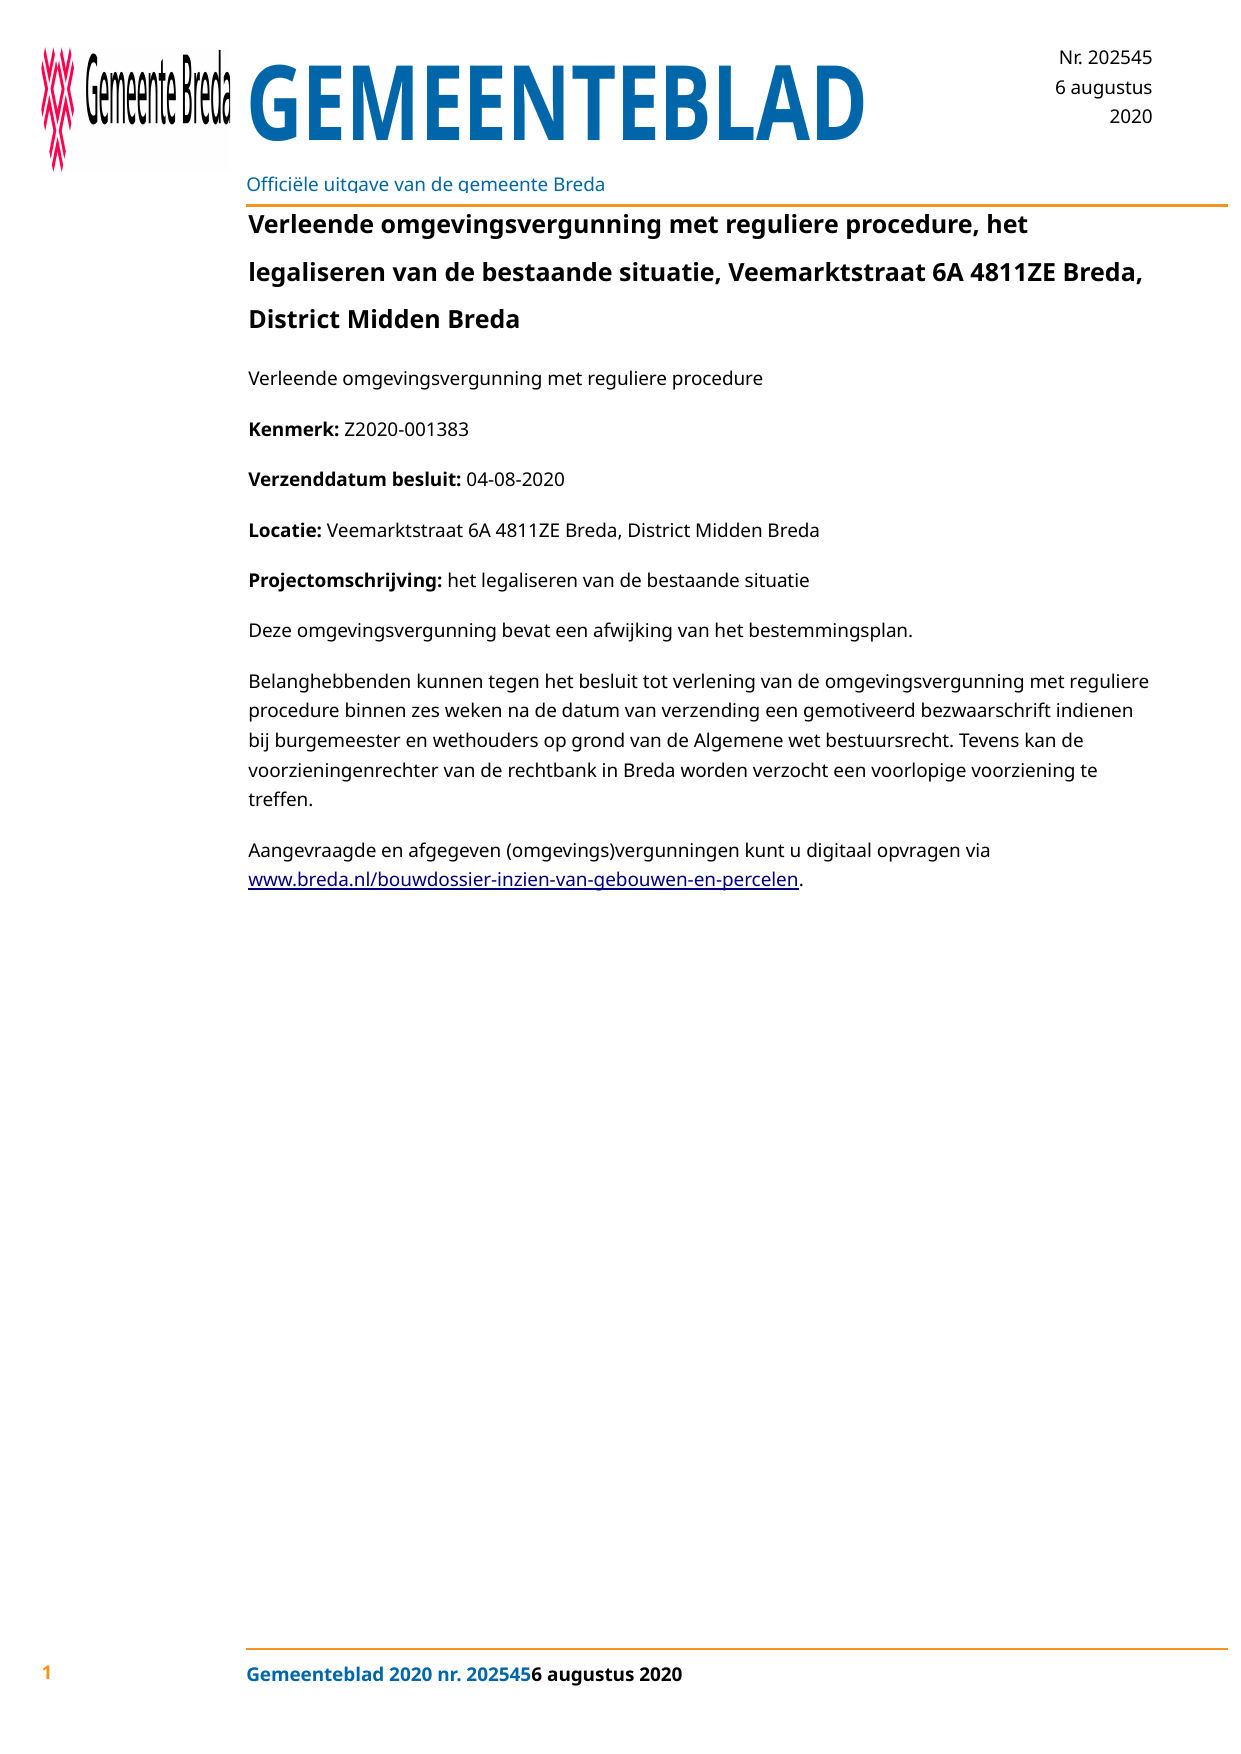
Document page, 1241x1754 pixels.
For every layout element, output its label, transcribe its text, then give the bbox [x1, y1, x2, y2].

text Locatie: Veemarktstraat 6A 4811ZE Breda, District Midden Breda [248, 517, 1152, 542]
text Verzenddatum besluit: 04-08-2020 [248, 466, 1152, 492]
text Belanghebbenden kunnen tegen het besluit tot verlening van de omgevingsvergunning met reguliere procedure binnen zes weken na de datum van verzending een gemotiveerd bezwaarschrift indienen bij burgemeester en wethouders op grond van de Algemene wet bestuursrecht. Tevens kan de voorzieningenrechter van de rechtbank in Breda worden verzocht een voorlopige voorziening te treffen. [248, 668, 1152, 812]
text Verleende omgevingsvergunning met reguliere procedure [248, 366, 1152, 391]
picture [41, 47, 231, 172]
text Projectomschrijving: het legaliseren van de bestaande situatie [248, 567, 1152, 593]
text Verleende omgevingsvergunning met reguliere procedure, het legaliseren van de bestaande situatie, Veemarktstraat 6A 4811ZE Breda, District Midden Breda [248, 207, 1152, 336]
text Aangevraagde en afgegeven (omgevings)vergunningen kunt u digitaal opvragen via www.breda.nl/bouwdossier-inzien-van-gebouwen-en-percelen. [248, 837, 1152, 892]
text Deze omgevingsvergunning bevat een afwijking van het bestemmingsplan. [248, 618, 1152, 643]
text Kenmerk: Z2020-001383 [248, 416, 1152, 442]
